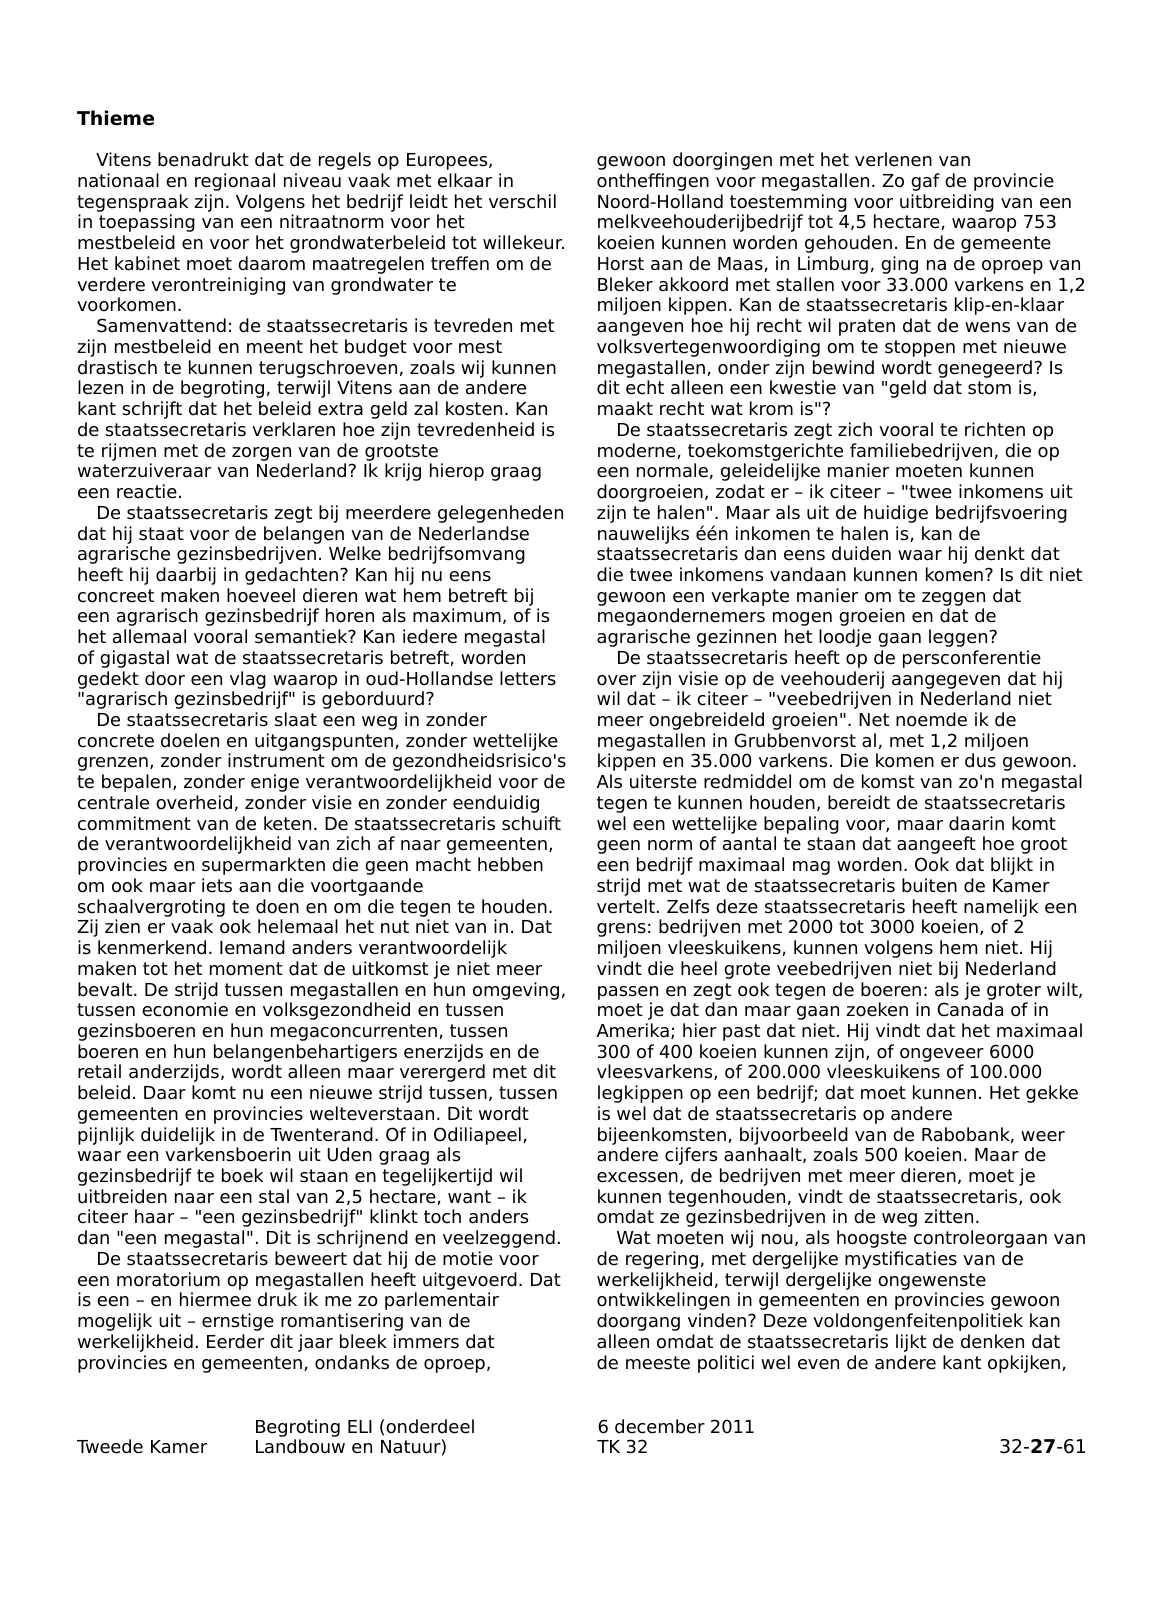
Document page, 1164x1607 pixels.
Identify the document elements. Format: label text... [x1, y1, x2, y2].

text Wat moeten wij nou, als hoogste controleorgaan van de regering, met dergelijke mystificaties van de werkelijkheid, terwijl dergelijke ongewenste ontwikkelingen in gemeenten en provincies gewoon doorgang vinden? Deze voldongenfeitenpolitiek kan alleen omdat de staatssecretaris lijkt de denken dat de meeste politici wel even de andere kant opkijken, [596, 1228, 1087, 1373]
text De staatssecretaris beweert dat hij de motie voor een moratorium op megastallen heeft uitgevoerd. Dat is een – en hiermee druk ik me zo parlementair mogelijk uit – ernstige romantisering van de werkelijkheid. Eerder dit jaar bleek immers dat provincies en gemeenten, ondanks de oproep, [77, 1249, 567, 1373]
text Samenvattend: de staatssecretaris is tevreden met zijn mestbeleid en meent het budget voor mest drastisch te kunnen terugschroeven, zoals wij kunnen lezen in de begroting, terwijl Vitens aan de andere kant schrijft dat het beleid extra geld zal kosten. Kan de staatssecretaris verklaren hoe zijn tevredenheid is te rijmen met de zorgen van de grootste waterzuiveraar van Nederland? Ik krijg hierop graag een reactie. [77, 316, 567, 503]
text Vitens benadrukt dat de regels op Europees, nationaal en regionaal niveau vaak met elkaar in tegenspraak zijn. Volgens het bedrijf leidt het verschil in toepassing van een nitraatnorm voor het mestbeleid en voor het grondwaterbeleid tot willekeur. Het kabinet moet daarom maatregelen treffen om de verdere verontreiniging van grondwater te voorkomen. [77, 150, 567, 316]
text De staatssecretaris zegt zich vooral te richten op moderne, toekomstgerichte familiebedrijven, die op een normale, geleidelijke manier moeten kunnen doorgroeien, zodat er – ik citeer – "twee inkomens uit zijn te halen". Maar als uit de huidige bedrijfsvoering nauwelijks één inkomen te halen is, kan de staatssecretaris dan eens duiden waar hij denkt dat die twee inkomens vandaan kunnen komen? Is dit niet gewoon een verkapte manier om te zeggen dat megaondernemers mogen groeien en dat de agrarische gezinnen het loodje gaan leggen? [596, 420, 1087, 648]
text De staatssecretaris slaat een weg in zonder concrete doelen en uitgangspunten, zonder wettelijke grenzen, zonder instrument om de gezondheidsrisico's te bepalen, zonder enige verantwoordelijkheid voor de centrale overheid, zonder visie en zonder eenduidig commitment van de keten. De staatssecretaris schuift de verantwoordelijkheid van zich af naar gemeenten, provincies en supermarkten die geen macht hebben om ook maar iets aan die voortgaande schaalvergroting te doen en om die tegen te houden. Zij zien er vaak ook helemaal het nut niet van in. Dat is kenmerkend. Iemand anders verantwoordelijk maken tot het moment dat de uitkomst je niet meer bevalt. De strijd tussen megastallen en hun omgeving, tussen economie en volksgezondheid en tussen gezinsboeren en hun megaconcurrenten, tussen boeren en hun belangenbehartigers enerzijds en de retail anderzijds, wordt alleen maar verergerd met dit beleid. Daar komt nu een nieuwe strijd tussen, tussen gemeenten en provincies welteverstaan. Dit wordt pijnlijk duidelijk in de Twenterand. Of in Odiliapeel, waar een varkensboerin uit Uden graag als gezinsbedrijf te boek wil staan en tegelijkertijd wil uitbreiden naar een stal van 2,5 hectare, want – ik citeer haar – "een gezinsbedrijf" klinkt toch anders dan "een megastal". Dit is schrijnend en veelzeggend. [77, 710, 567, 1249]
text gewoon doorgingen met het verlenen van ontheffingen voor megastallen. Zo gaf de provincie Noord-Holland toestemming voor uitbreiding van een melkveehouderijbedrijf tot 4,5 hectare, waarop 753 koeien kunnen worden gehouden. En de gemeente Horst aan de Maas, in Limburg, ging na de oproep van Bleker akkoord met stallen voor 33.000 varkens en 1,2 miljoen kippen. Kan de staatssecretaris klip-en-klaar aangeven hoe hij recht wil praten dat de wens van de volksvertegenwoordiging om te stoppen met nieuwe megastallen, onder zijn bewind wordt genegeerd? Is dit echt alleen een kwestie van "geld dat stom is, maakt recht wat krom is"? [596, 150, 1087, 420]
text De staatssecretaris zegt bij meerdere gelegenheden dat hij staat voor de belangen van de Nederlandse agrarische gezinsbedrijven. Welke bedrijfsomvang heeft hij daarbij in gedachten? Kan hij nu eens concreet maken hoeveel dieren wat hem betreft bij een agrarisch gezinsbedrijf horen als maximum, of is het allemaal vooral semantiek? Kan iedere megastal of gigastal wat de staatssecretaris betreft, worden gedekt door een vlag waarop in oud-Hollandse letters "agrarisch gezinsbedrijf" is geborduurd? [77, 503, 567, 710]
text De staatssecretaris heeft op de persconferentie over zijn visie op de veehouderij aangegeven dat hij wil dat – ik citeer – "veebedrijven in Nederland niet meer ongebreideld groeien". Net noemde ik de megastallen in Grubbenvorst al, met 1,2 miljoen kippen en 35.000 varkens. Die komen er dus gewoon. Als uiterste redmiddel om de komst van zo'n megastal tegen te kunnen houden, bereidt de staatssecretaris wel een wettelijke bepaling voor, maar daarin komt geen norm of aantal te staan dat aangeeft hoe groot een bedrijf maximaal mag worden. Ook dat blijkt in strijd met wat de staatssecretaris buiten de Kamer vertelt. Zelfs deze staatssecretaris heeft namelijk een grens: bedrijven met 2000 tot 3000 koeien, of 2 miljoen vleeskuikens, kunnen volgens hem niet. Hij vindt die heel grote veebedrijven niet bij Nederland passen en zegt ook tegen de boeren: als je groter wilt, moet je dat dan maar gaan zoeken in Canada of in Amerika; hier past dat niet. Hij vindt dat het maximaal 300 of 400 koeien kunnen zijn, of ongeveer 6000 vleesvarkens, of 200.000 vleeskuikens of 100.000 legkippen op een bedrijf; dat moet kunnen. Het gekke is wel dat de staatssecretaris op andere bijeenkomsten, bijvoorbeeld van de Rabobank, weer andere cijfers aanhaalt, zoals 500 koeien. Maar de excessen, de bedrijven met meer dieren, moet je kunnen tegenhouden, vindt de staatssecretaris, ook omdat ze gezinsbedrijven in de weg zitten. [596, 648, 1087, 1228]
